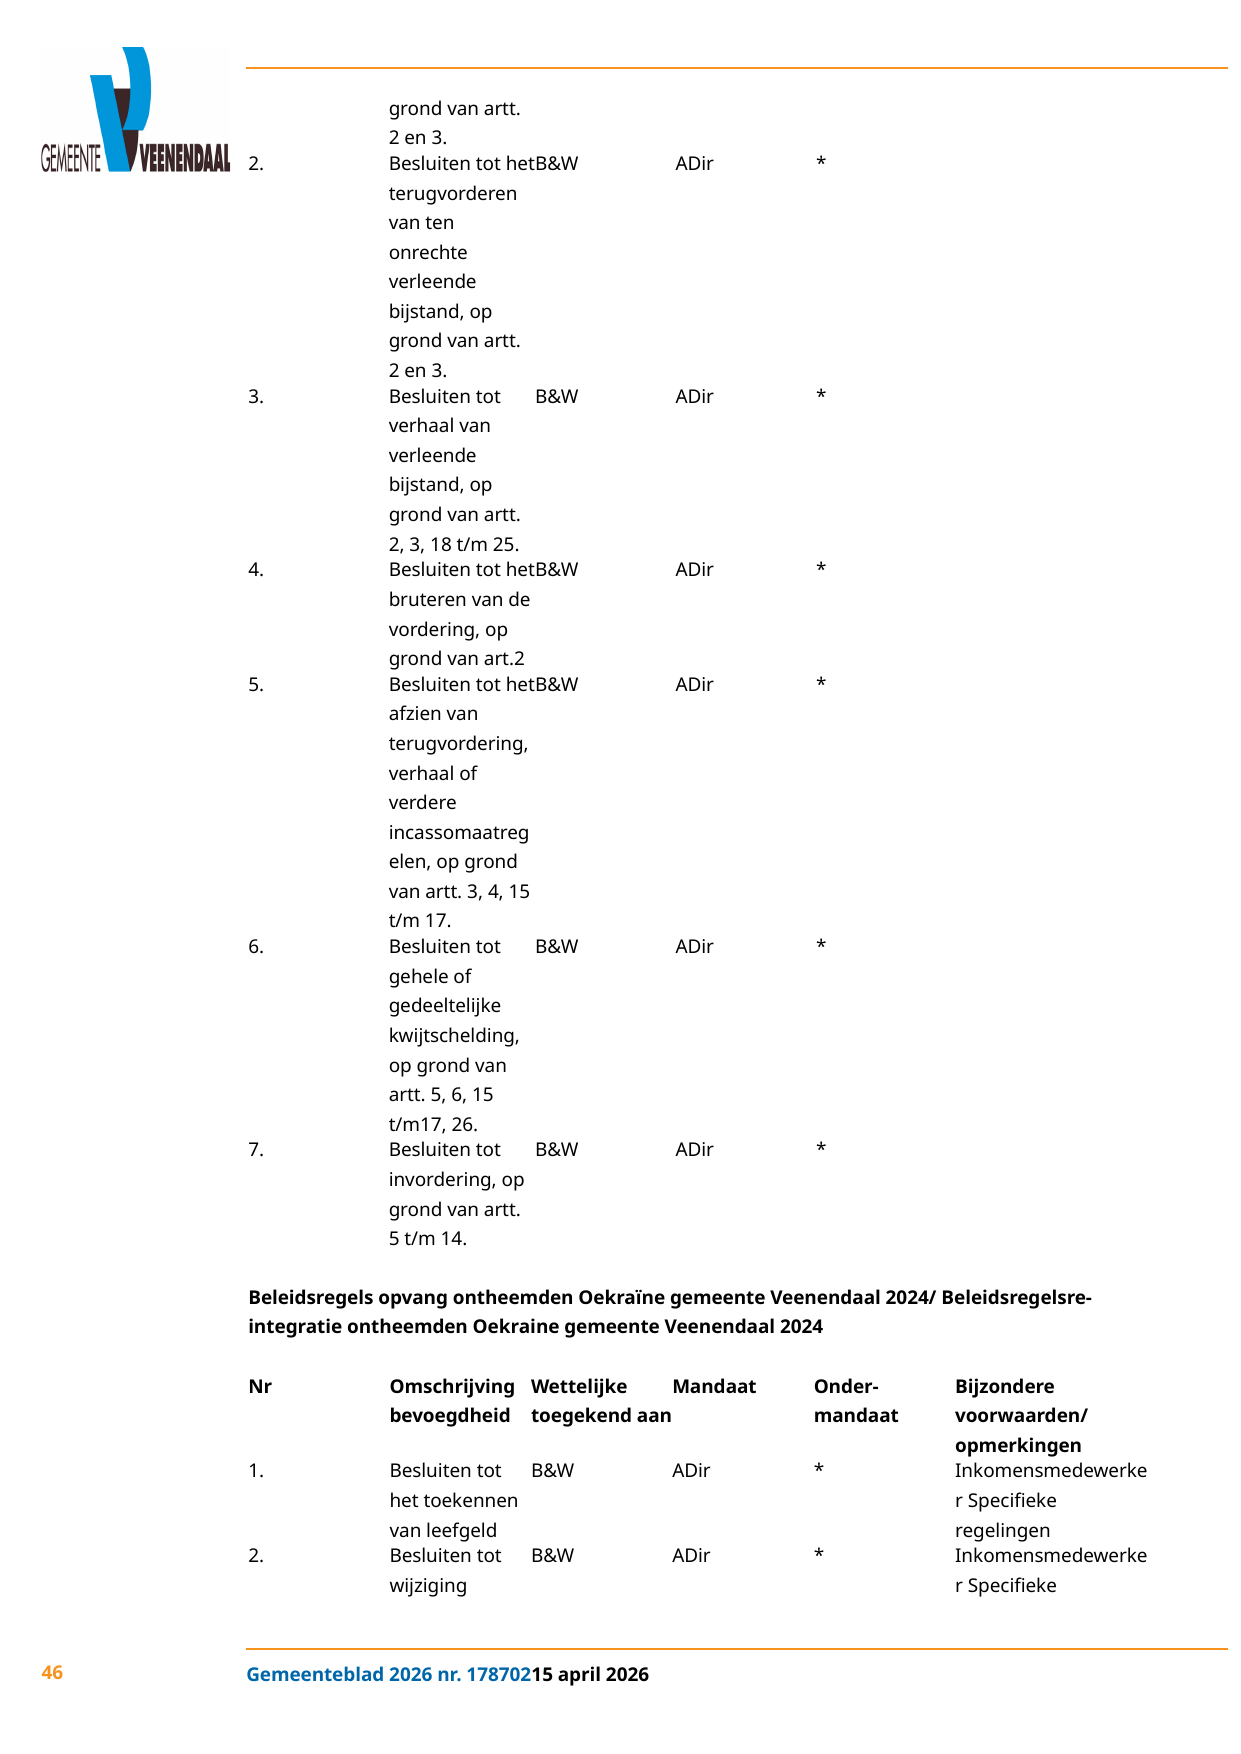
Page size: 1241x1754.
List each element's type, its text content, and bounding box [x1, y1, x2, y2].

table_cell B&W [531, 1458, 672, 1543]
picture [123, 47, 231, 172]
table_cell B&W [535, 1137, 675, 1251]
table_cell Inkomensmedewerker Specifieke [955, 1543, 1152, 1598]
table_cell Inkomensmedewerker Specifieke regelingen [955, 1458, 1152, 1543]
table_cell * [816, 383, 956, 557]
table_cell [956, 383, 1152, 557]
table_cell * [814, 1458, 955, 1543]
table_cell * [816, 671, 956, 933]
table_cell [535, 95, 675, 150]
table_cell 5. [248, 671, 388, 933]
table_cell * [814, 1543, 955, 1598]
table_cell [956, 557, 1152, 671]
table_cell 2. [248, 1543, 389, 1598]
text Beleidsregels opvang ontheemden Oekraïne gemeente Veenendaal 2024/ Beleidsregelsre-integratie ontheemden Oekraine gemeente Veenendaal 2024 [248, 1284, 1152, 1339]
picture [41, 47, 130, 172]
table_cell [248, 95, 388, 150]
table_cell ADir [675, 1137, 816, 1251]
table_cell 6. [248, 934, 388, 1137]
table_cell B&W [535, 150, 675, 383]
table_cell 1. [248, 1458, 389, 1543]
table_cell [675, 95, 816, 150]
table_cell Besluiten tot het bruteren van de vordering, op grond van art.2 [389, 557, 535, 671]
table_cell [816, 95, 956, 150]
table_cell * [816, 1137, 956, 1251]
table_cell [956, 671, 1152, 933]
table_cell 2. [248, 150, 388, 383]
table_header Mandaat [672, 1373, 813, 1458]
table_cell Besluiten tot gehele of gedeeltelijke kwijtschelding, op grond van artt. 5, 6, 15 t/m17, 26. [389, 934, 535, 1137]
table_cell 7. [248, 1137, 388, 1251]
table_cell Besluiten tot het terugvorderen van ten onrechte verleende bijstand, op grond van artt. 2 en 3. [389, 150, 535, 383]
table_cell B&W [535, 671, 675, 933]
table_cell ADir [672, 1458, 813, 1543]
table_cell [956, 150, 1152, 383]
table_header Nr [248, 1373, 389, 1458]
table_cell B&W [531, 1543, 672, 1598]
table_cell Besluiten tot het afzien van terugvordering, verhaal of verdere incassomaatregelen, op grond van artt. 3, 4, 15 t/m 17. [389, 671, 535, 933]
table_cell Besluiten tot invordering, op grond van artt. 5 t/m 14. [389, 1137, 535, 1251]
table_cell ADir [675, 934, 816, 1137]
table_cell [956, 95, 1152, 150]
table_cell ADir [675, 383, 816, 557]
table_cell B&W [535, 557, 675, 671]
table_cell grond van artt. 2 en 3. [389, 95, 535, 150]
table_cell 4. [248, 557, 388, 671]
table_cell ADir [675, 671, 816, 933]
table_cell 3. [248, 383, 388, 557]
table_cell * [816, 934, 956, 1137]
table_cell ADir [672, 1543, 813, 1598]
table_cell B&W [535, 934, 675, 1137]
table_cell B&W [535, 383, 675, 557]
table_cell * [816, 150, 956, 383]
table_header Wettelijke toegekend aan [531, 1373, 672, 1458]
table_header Bijzondere voorwaarden/ opmerkingen [955, 1373, 1152, 1458]
table_cell [956, 934, 1152, 1137]
table_header Omschrijving bevoegdheid [389, 1373, 531, 1458]
table_cell Besluiten tot het toekennen van leefgeld [389, 1458, 531, 1543]
table_cell ADir [675, 150, 816, 383]
table_cell Besluiten tot verhaal van verleende bijstand, op grond van artt. 2, 3, 18 t/m 25. [389, 383, 535, 557]
table_cell * [816, 557, 956, 671]
table_header Onder-mandaat [814, 1373, 955, 1458]
table_cell ADir [675, 557, 816, 671]
table_cell [956, 1137, 1152, 1251]
table_cell Besluiten tot wijziging [389, 1543, 531, 1598]
